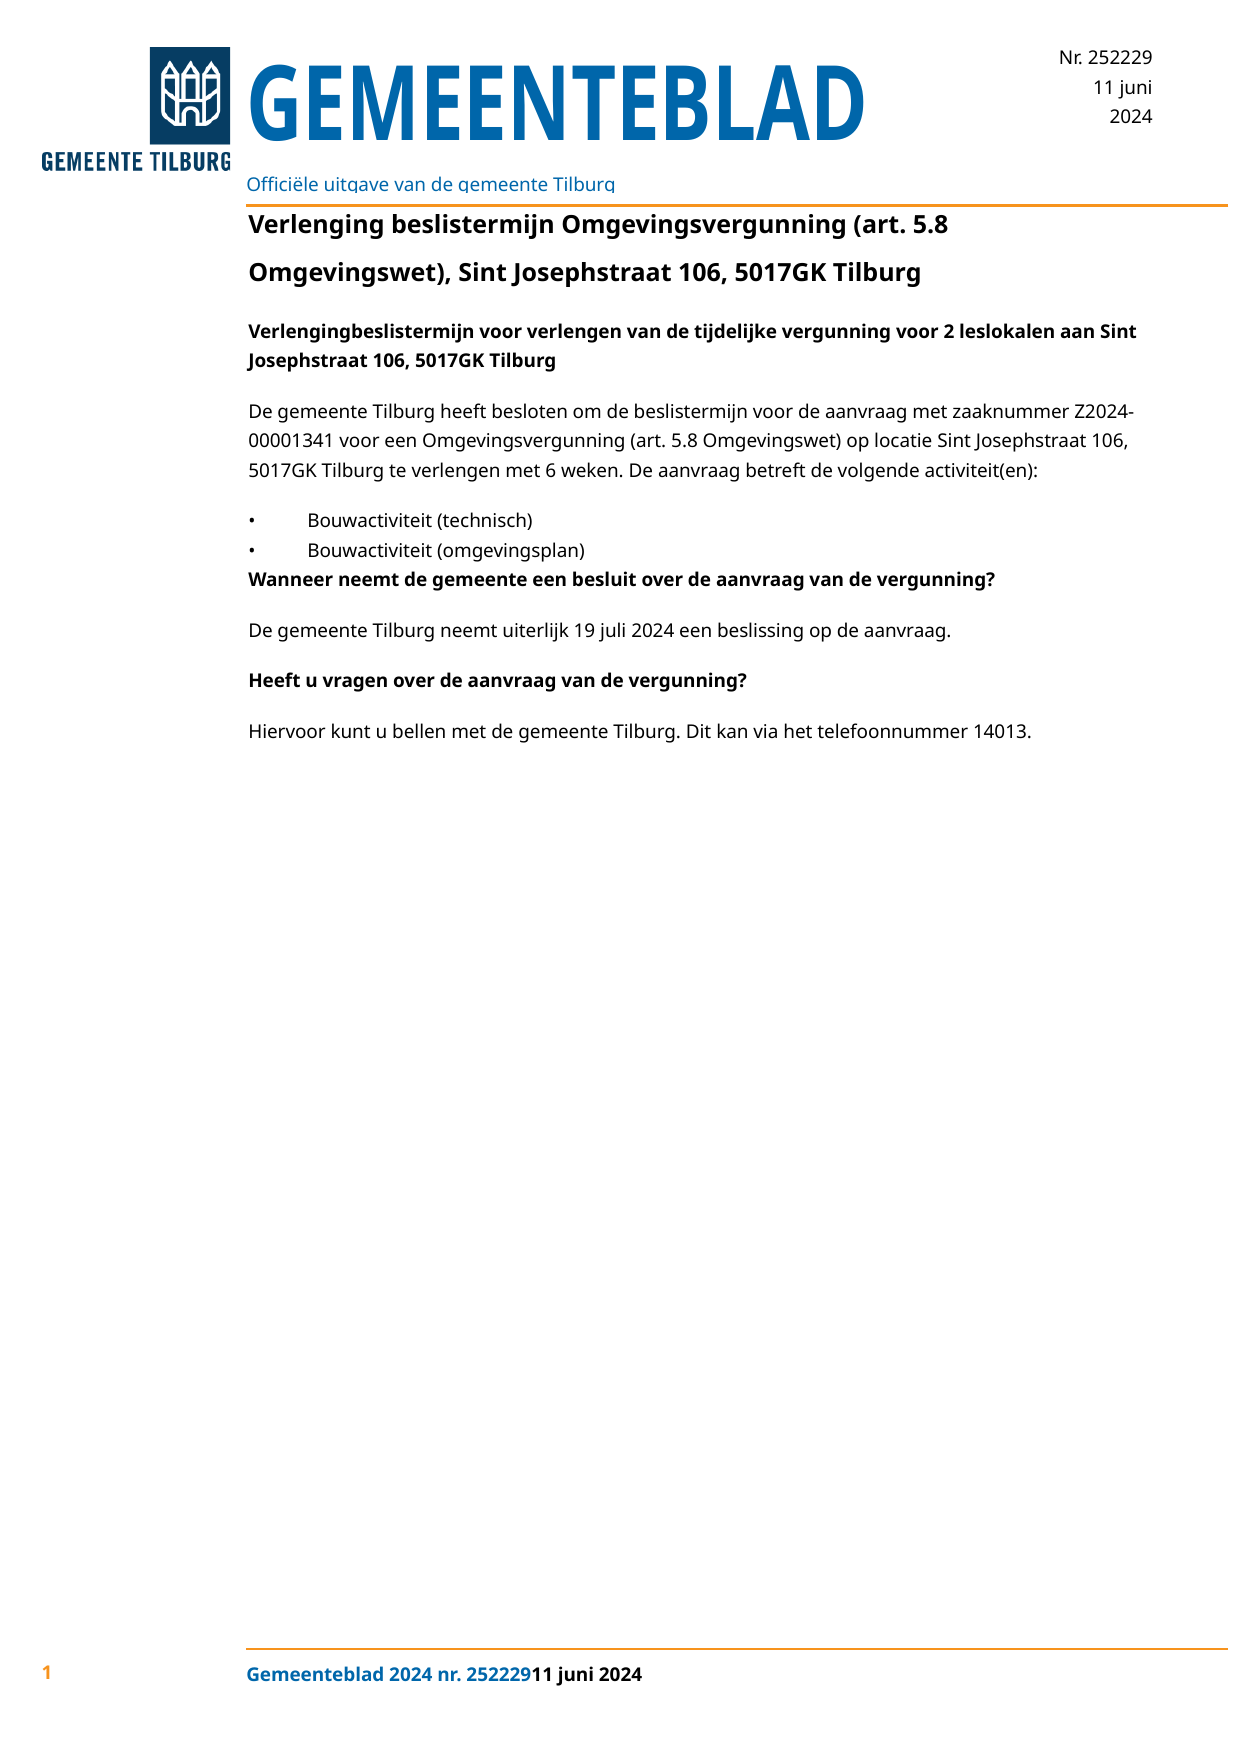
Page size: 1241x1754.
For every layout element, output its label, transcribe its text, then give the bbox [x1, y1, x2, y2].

list Bouwactiviteit (omgevingsplan) [248, 537, 1152, 563]
text De gemeente Tilburg neemt uiterlijk 19 juli 2024 een beslissing op de aanvraag. [248, 617, 1152, 643]
text Verlenging beslistermijn Omgevingsvergunning (art. 5.8 Omgevingswet), Sint Josephstraat 106, 5017GK Tilburg [248, 207, 1152, 288]
list Bouwactiviteit (technisch) [248, 507, 1152, 533]
text Wanneer neemt de gemeente een besluit over de aanvraag van de vergunning? [248, 567, 1152, 592]
text Heeft u vragen over de aanvraag van de vergunning? [248, 667, 1152, 693]
text Hiervoor kunt u bellen met de gemeente Tilburg. Dit kan via het telefoonnummer 14013. [248, 718, 1152, 744]
text De gemeente Tilburg heeft besloten om de beslistermijn voor de aanvraag met zaaknummer Z2024-00001341 voor een Omgevingsvergunning (art. 5.8 Omgevingswet) op locatie Sint Josephstraat 106, 5017GK Tilburg te verlengen met 6 weken. De aanvraag betreft de volgende activiteit(en): [248, 398, 1152, 483]
text Verlengingbeslistermijn voor verlengen van de tijdelijke vergunning voor 2 leslokalen aan Sint Josephstraat 106, 5017GK Tilburg [248, 318, 1152, 373]
picture [41, 47, 231, 172]
